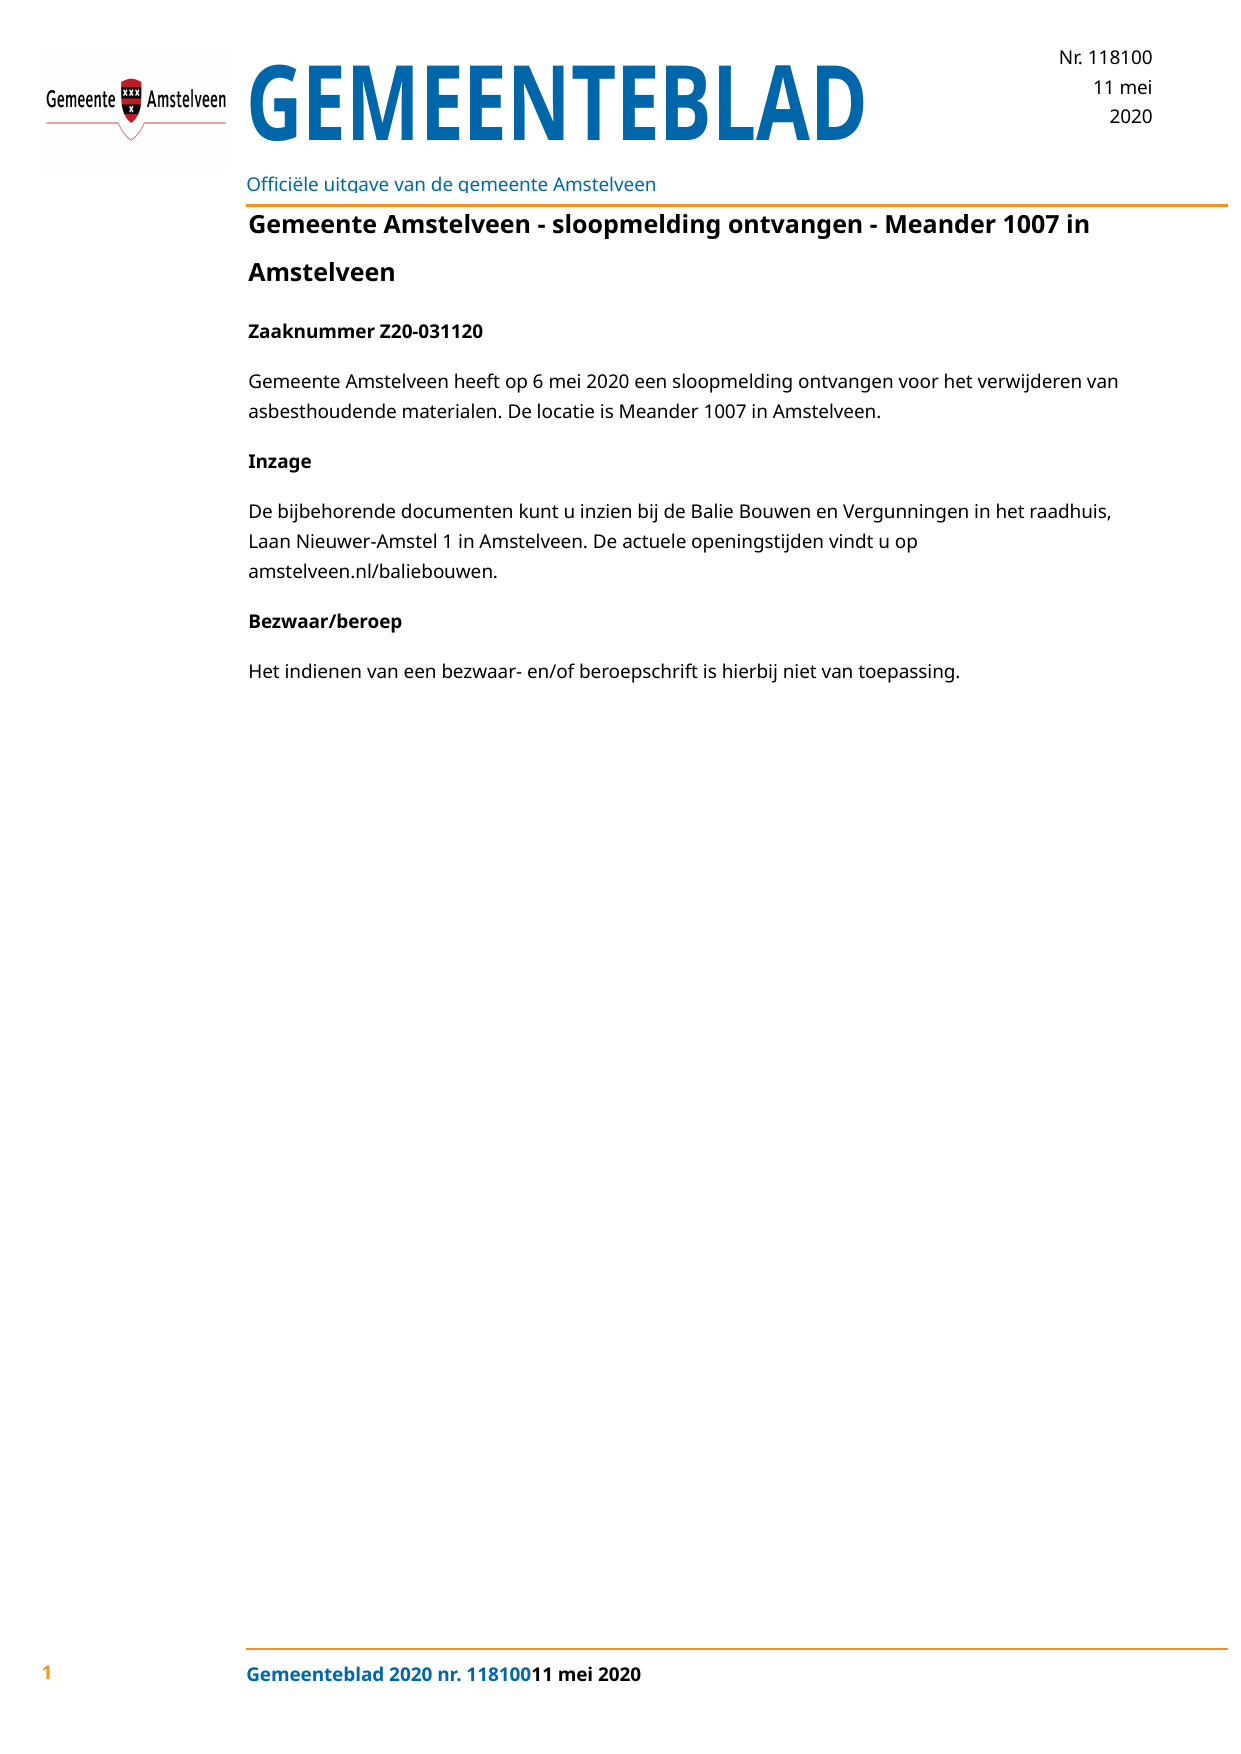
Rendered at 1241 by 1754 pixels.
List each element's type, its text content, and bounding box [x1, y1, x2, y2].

text Inzage [248, 448, 1152, 474]
picture [41, 47, 231, 172]
text De bijbehorende documenten kunt u inzien bij de Balie Bouwen en Vergunningen in het raadhuis, Laan Nieuwer-Amstel 1 in Amstelveen. De actuele openingstijden vindt u op amstelveen.nl/baliebouwen. [248, 499, 1152, 584]
text Bezwaar/beroep [248, 608, 1152, 634]
text Gemeente Amstelveen heeft op 6 mei 2020 een sloopmelding ontvangen voor het verwijderen van asbesthoudende materialen. De locatie is Meander 1007 in Amstelveen. [248, 368, 1152, 424]
text Gemeente Amstelveen - sloopmelding ontvangen - Meander 1007 in Amstelveen [248, 207, 1152, 288]
text Zaaknummer Z20-031120 [248, 318, 1152, 344]
text Het indienen van een bezwaar- en/of beroepschrift is hierbij niet van toepassing. [248, 659, 1152, 684]
